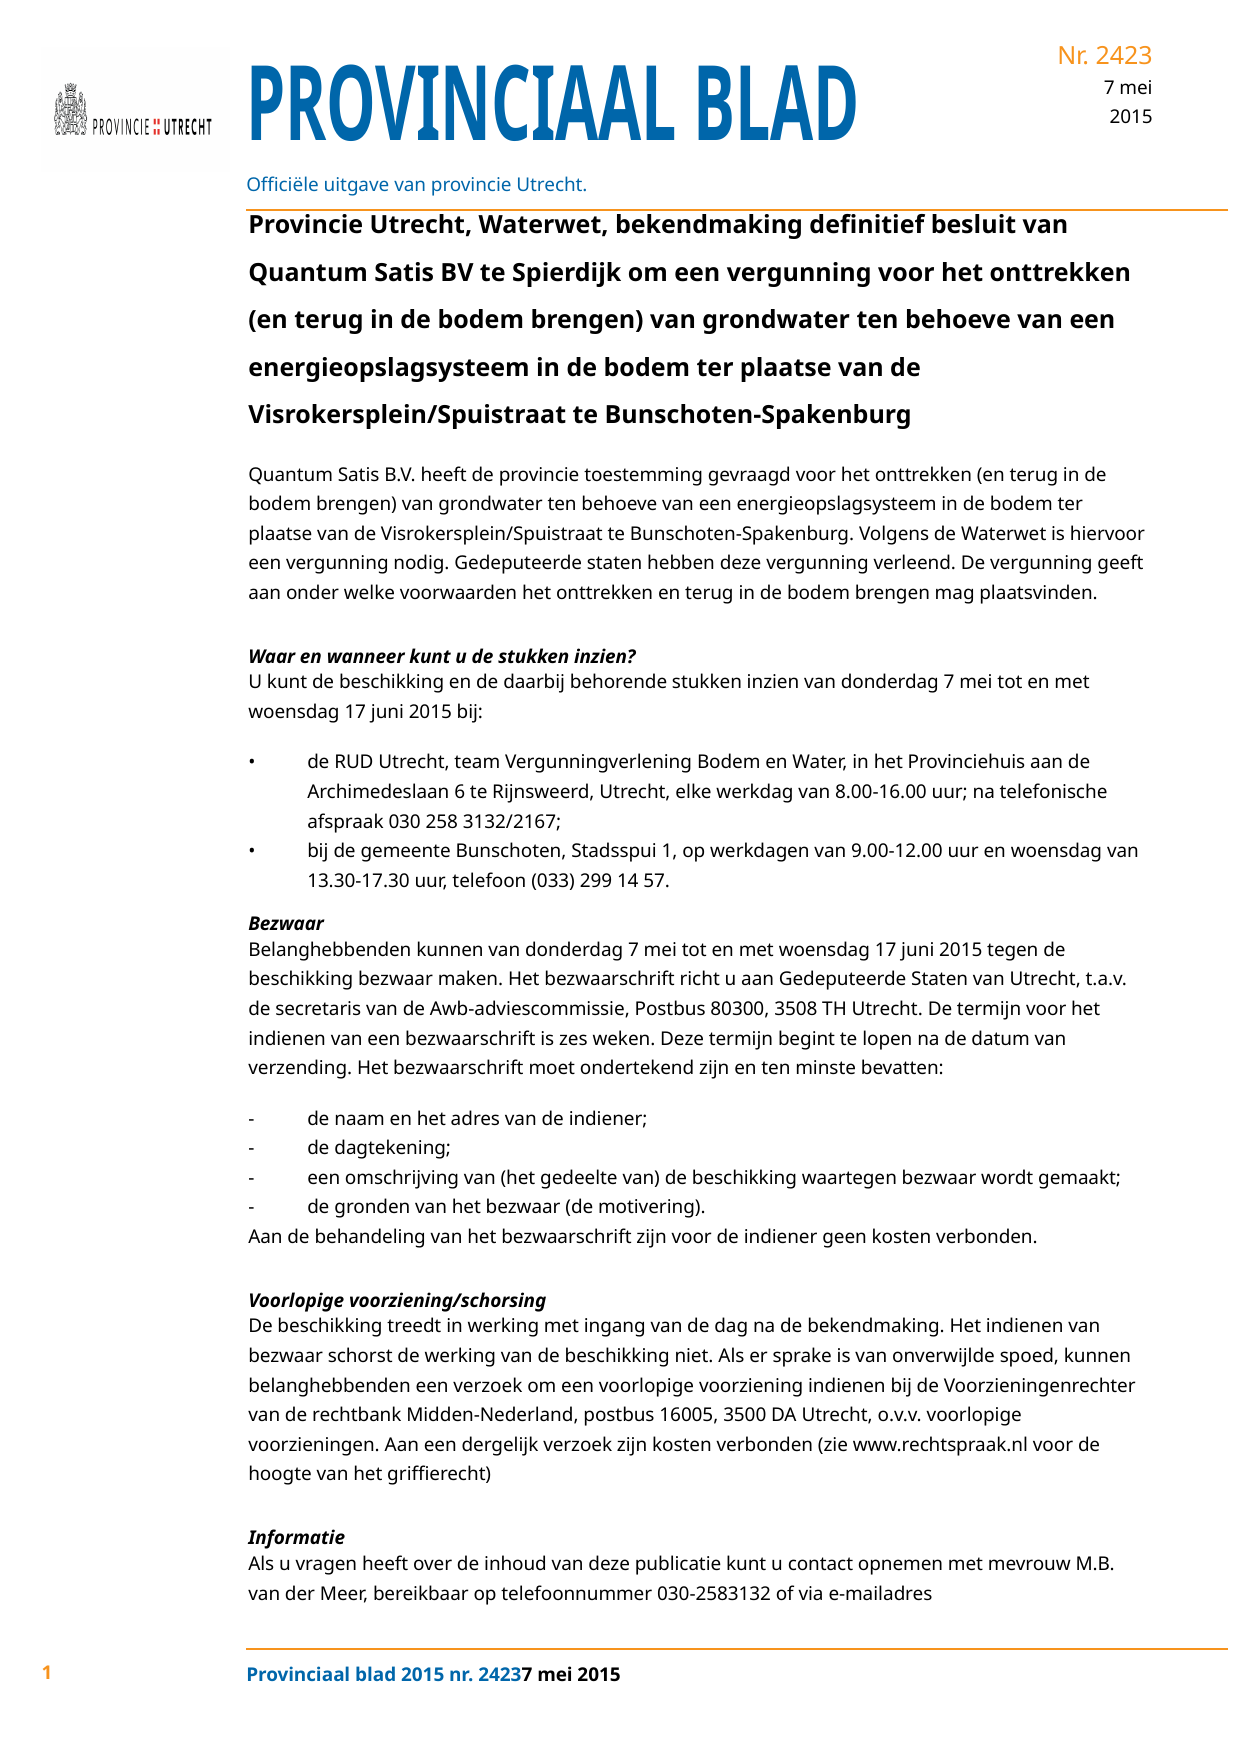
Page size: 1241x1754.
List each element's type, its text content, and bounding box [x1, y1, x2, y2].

text Bezwaar [248, 910, 1152, 936]
list bij de gemeente Bunschoten, Stadsspui 1, op werkdagen van 9.00-12.00 uur en woensdag van 13.30-17.30 uur, telefoon (033) 299 14 57. [248, 837, 1152, 893]
text Als u vragen heeft over de inhoud van deze publicatie kunt u contact opnemen met mevrouw M.B. van der Meer, bereikbaar op telefoonnummer 030-2583132 of via e-mailadres [248, 1550, 1152, 1606]
list de RUD Utrecht, team Vergunningverlening Bodem en Water, in het Provinciehuis aan de Archimedeslaan 6 te Rijnsweerd, Utrecht, elke werkdag van 8.00-16.00 uur; na telefonische afspraak 030 258 3132/2167; [248, 749, 1152, 834]
text Aan de behandeling van het bezwaarschrift zijn voor de indiener geen kosten verbonden. [248, 1223, 1152, 1249]
list de dagtekening; [248, 1134, 1152, 1160]
text Quantum Satis B.V. heeft de provincie toestemming gevraagd voor het onttrekken (en terug in de bodem brengen) van grondwater ten behoeve van een energieopslagsysteem in de bodem ter plaatse van de Visrokersplein/Spuistraat te Bunschoten-Spakenburg. Volgens de Waterwet is hiervoor een vergunning nodig. Gedeputeerde staten hebben deze vergunning verleend. De vergunning geeft aan onder welke voorwaarden het onttrekken en terug in de bodem brengen mag plaatsvinden. [248, 461, 1152, 605]
text Voorlopige voorziening/schorsing [248, 1287, 1152, 1313]
text Provincie Utrecht, Waterwet, bekendmaking definitief besluit van Quantum Satis BV te Spierdijk om een vergunning voor het onttrekken (en terug in de bodem brengen) van grondwater ten behoeve van een energieopslagsysteem in de bodem ter plaatse van de Visrokersplein/Spuistraat te Bunschoten-Spakenburg [248, 211, 1152, 431]
text Belanghebbenden kunnen van donderdag 7 mei tot en met woensdag 17 juni 2015 tegen de beschikking bezwaar maken. Het bezwaarschrift richt u aan Gedeputeerde Staten van Utrecht, t.a.v. de secretaris van de Awb-adviescommissie, Postbus 80300, 3508 TH Utrecht. De termijn voor het indienen van een bezwaarschrift is zes weken. Deze termijn begint te lopen na de datum van verzending. Het bezwaarschrift moet ondertekend zijn en ten minste bevatten: [248, 936, 1152, 1080]
text De beschikking treedt in werking met ingang van de dag na de bekendmaking. Het indienen van bezwaar schorst de werking van de beschikking niet. Als er sprake is van onverwijlde spoed, kunnen belanghebbenden een verzoek om een voorlopige voorziening indienen bij de Voorzieningenrechter van de rechtbank Midden-Nederland, postbus 16005, 3500 DA Utrecht, o.v.v. voorlopige voorzieningen. Aan een dergelijk verzoek zijn kosten verbonden (zie www.rechtspraak.nl voor de hoogte van het griffierecht) [248, 1313, 1152, 1486]
list de gronden van het bezwaar (de motivering). [248, 1193, 1152, 1219]
text Waar en wanneer kunt u de stukken inzien? [248, 643, 1152, 669]
text U kunt de beschikking en de daarbij behorende stukken inzien van donderdag 7 mei tot en met woensdag 17 juni 2015 bij: [248, 669, 1152, 724]
list de naam en het adres van de indiener; [248, 1105, 1152, 1130]
text Informatie [248, 1524, 1152, 1550]
picture [41, 47, 231, 172]
list een omschrijving van (het gedeelte van) de beschikking waartegen bezwaar wordt gemaakt; [248, 1164, 1152, 1189]
